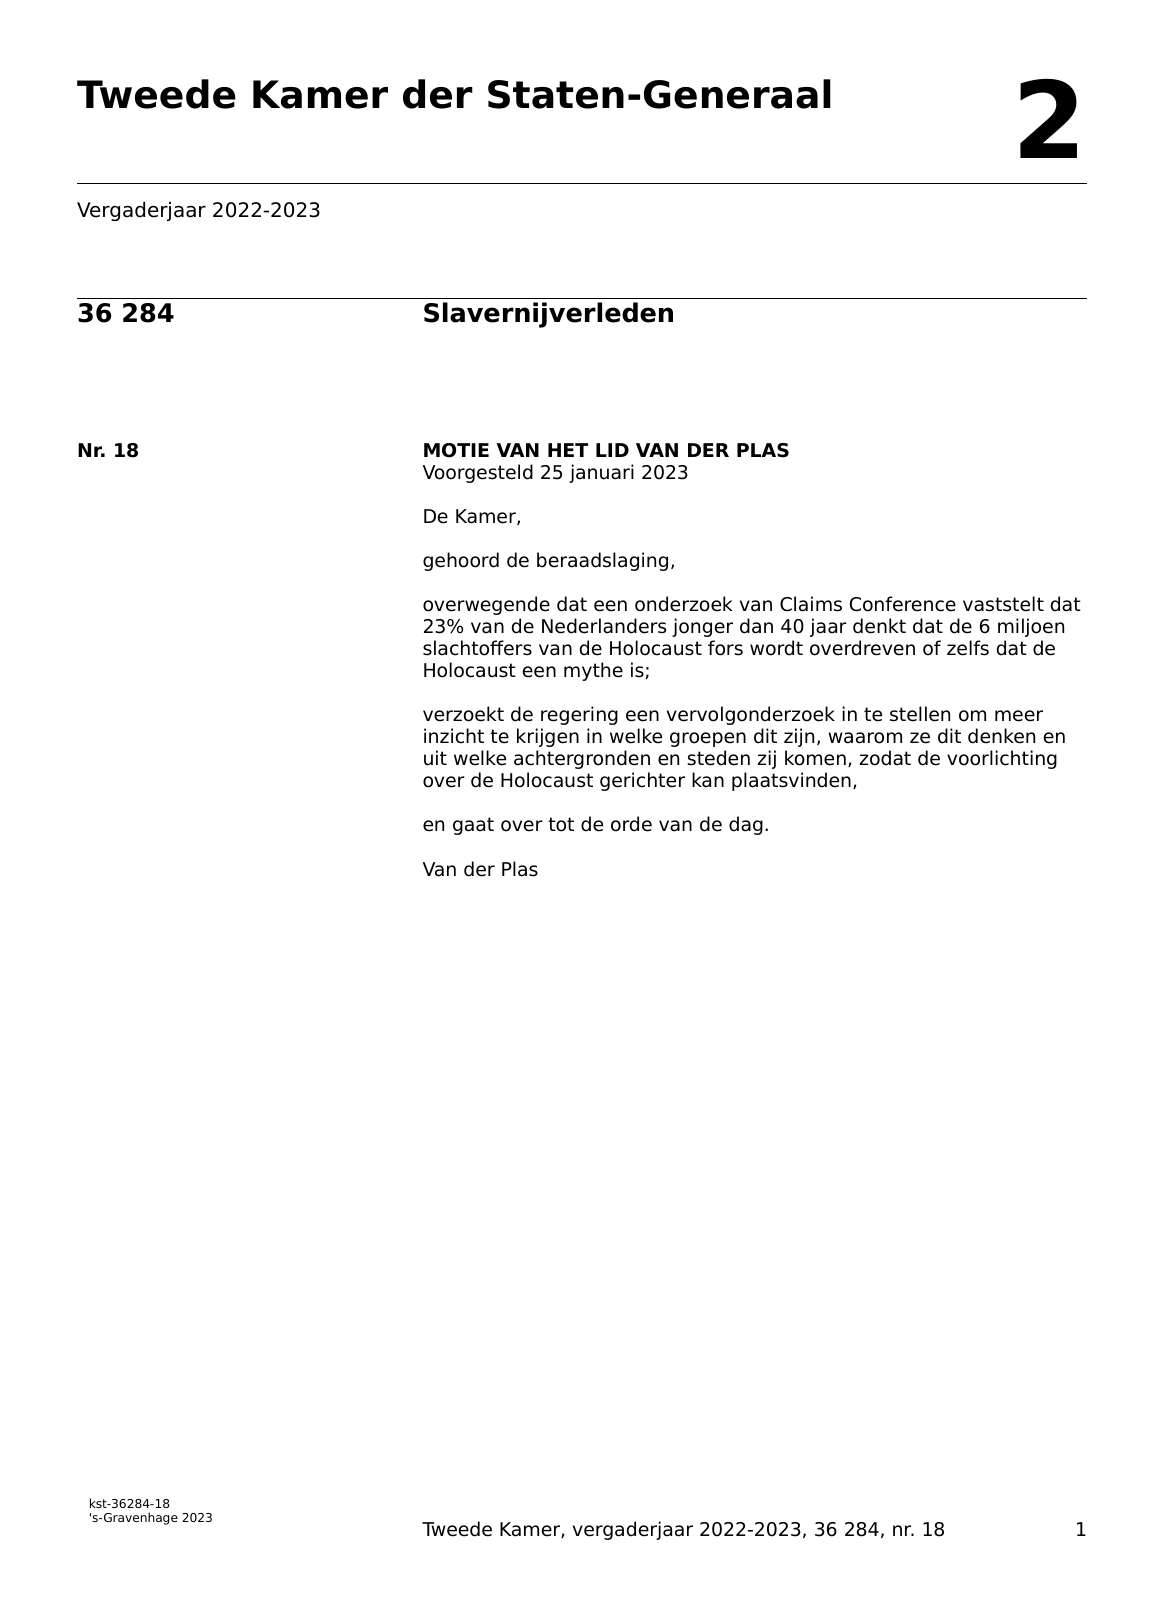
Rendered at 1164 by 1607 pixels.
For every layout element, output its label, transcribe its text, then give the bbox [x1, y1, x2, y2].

table_cell Vergaderjaar 2022-2023 [77, 184, 1087, 298]
text 's-Gravenhage 2023 [88, 1511, 323, 1525]
text De Kamer, [422, 506, 1087, 528]
subtitle Nr. 18 MOTIE VAN HET LID VAN DER PLAS [77, 440, 1087, 462]
text Van der Plas [422, 858, 1087, 881]
text gehoord de beraadslaging, [422, 550, 1087, 572]
table_header Tweede Kamer der Staten-Generaal [77, 59, 886, 183]
text overwegende dat een onderzoek van Claims Conference vaststelt dat 23% van de Nederlanders jonger dan 40 jaar denkt dat de 6 miljoen slachtoffers van de Holocaust fors wordt overdreven of zelfs dat de Holocaust een mythe is; [422, 594, 1087, 682]
text Voorgesteld 25 januari 2023 [422, 462, 1087, 484]
text kst-36284-18 [88, 1497, 323, 1511]
subtitle 36 284 Slavernijverleden [77, 299, 1087, 329]
text verzoekt de regering een vervolgonderzoek in te stellen om meer inzicht te krijgen in welke groepen dit zijn, waarom ze dit denken en uit welke achtergronden en steden zij komen, zodat de voorlichting over de Holocaust gerichter kan plaatsvinden, [422, 704, 1087, 792]
table_header 2 [886, 59, 1087, 183]
text en gaat over tot de orde van de dag. [422, 814, 1087, 836]
